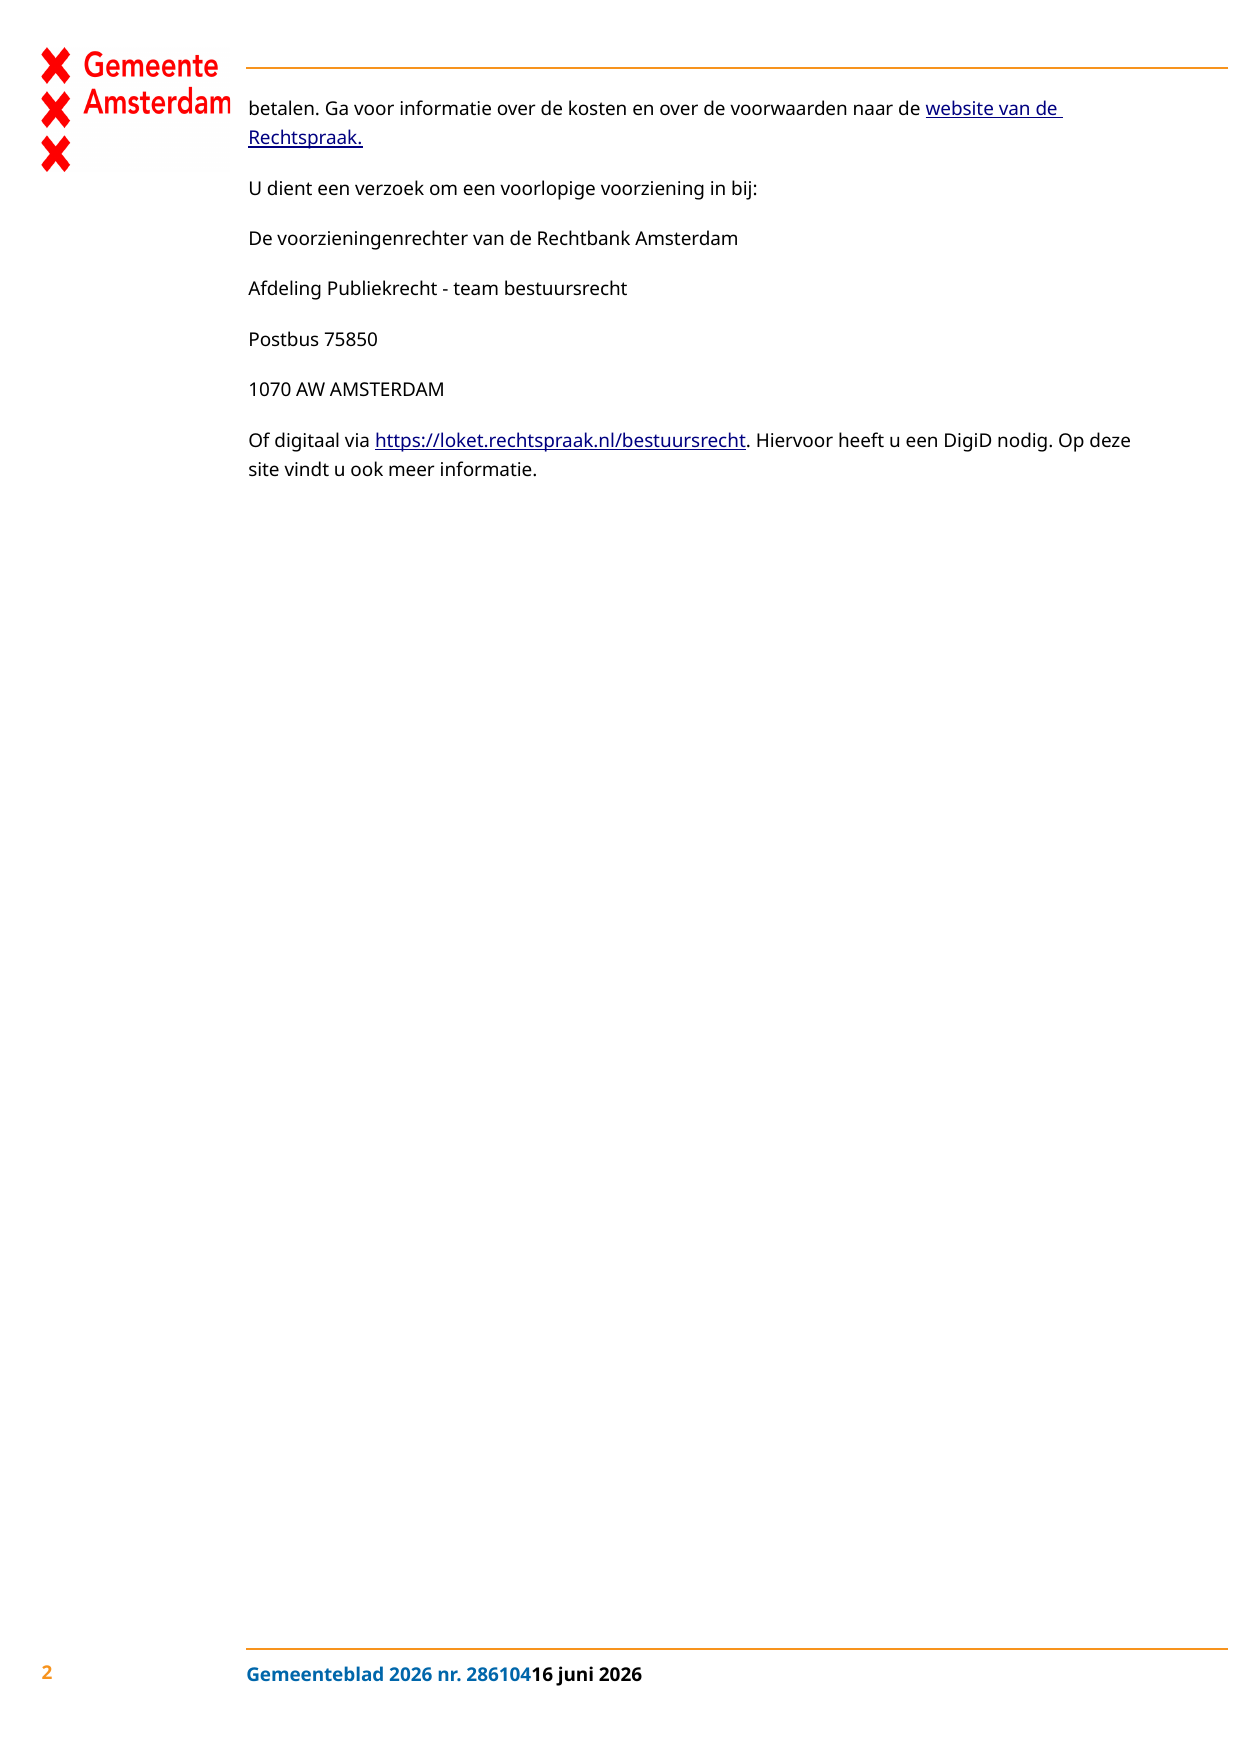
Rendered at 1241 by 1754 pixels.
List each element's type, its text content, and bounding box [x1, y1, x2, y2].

text U dient een verzoek om een voorlopige voorziening in bij: [248, 175, 1152, 201]
picture [41, 47, 231, 172]
text 1070 AW AMSTERDAM [248, 376, 1152, 402]
text Of digitaal via https://loket.rechtspraak.nl/bestuursrecht. Hiervoor heeft u een DigiD nodig. Op deze site vindt u ook meer informatie. [248, 427, 1152, 482]
text betalen. Ga voor informatie over de kosten en over de voorwaarden naar de website van de Rechtspraak. [248, 95, 1152, 150]
text Postbus 75850 [248, 326, 1152, 352]
text Afdeling Publiekrecht - team bestuursrecht [248, 276, 1152, 301]
text De voorzieningenrechter van de Rechtbank Amsterdam [248, 225, 1152, 251]
